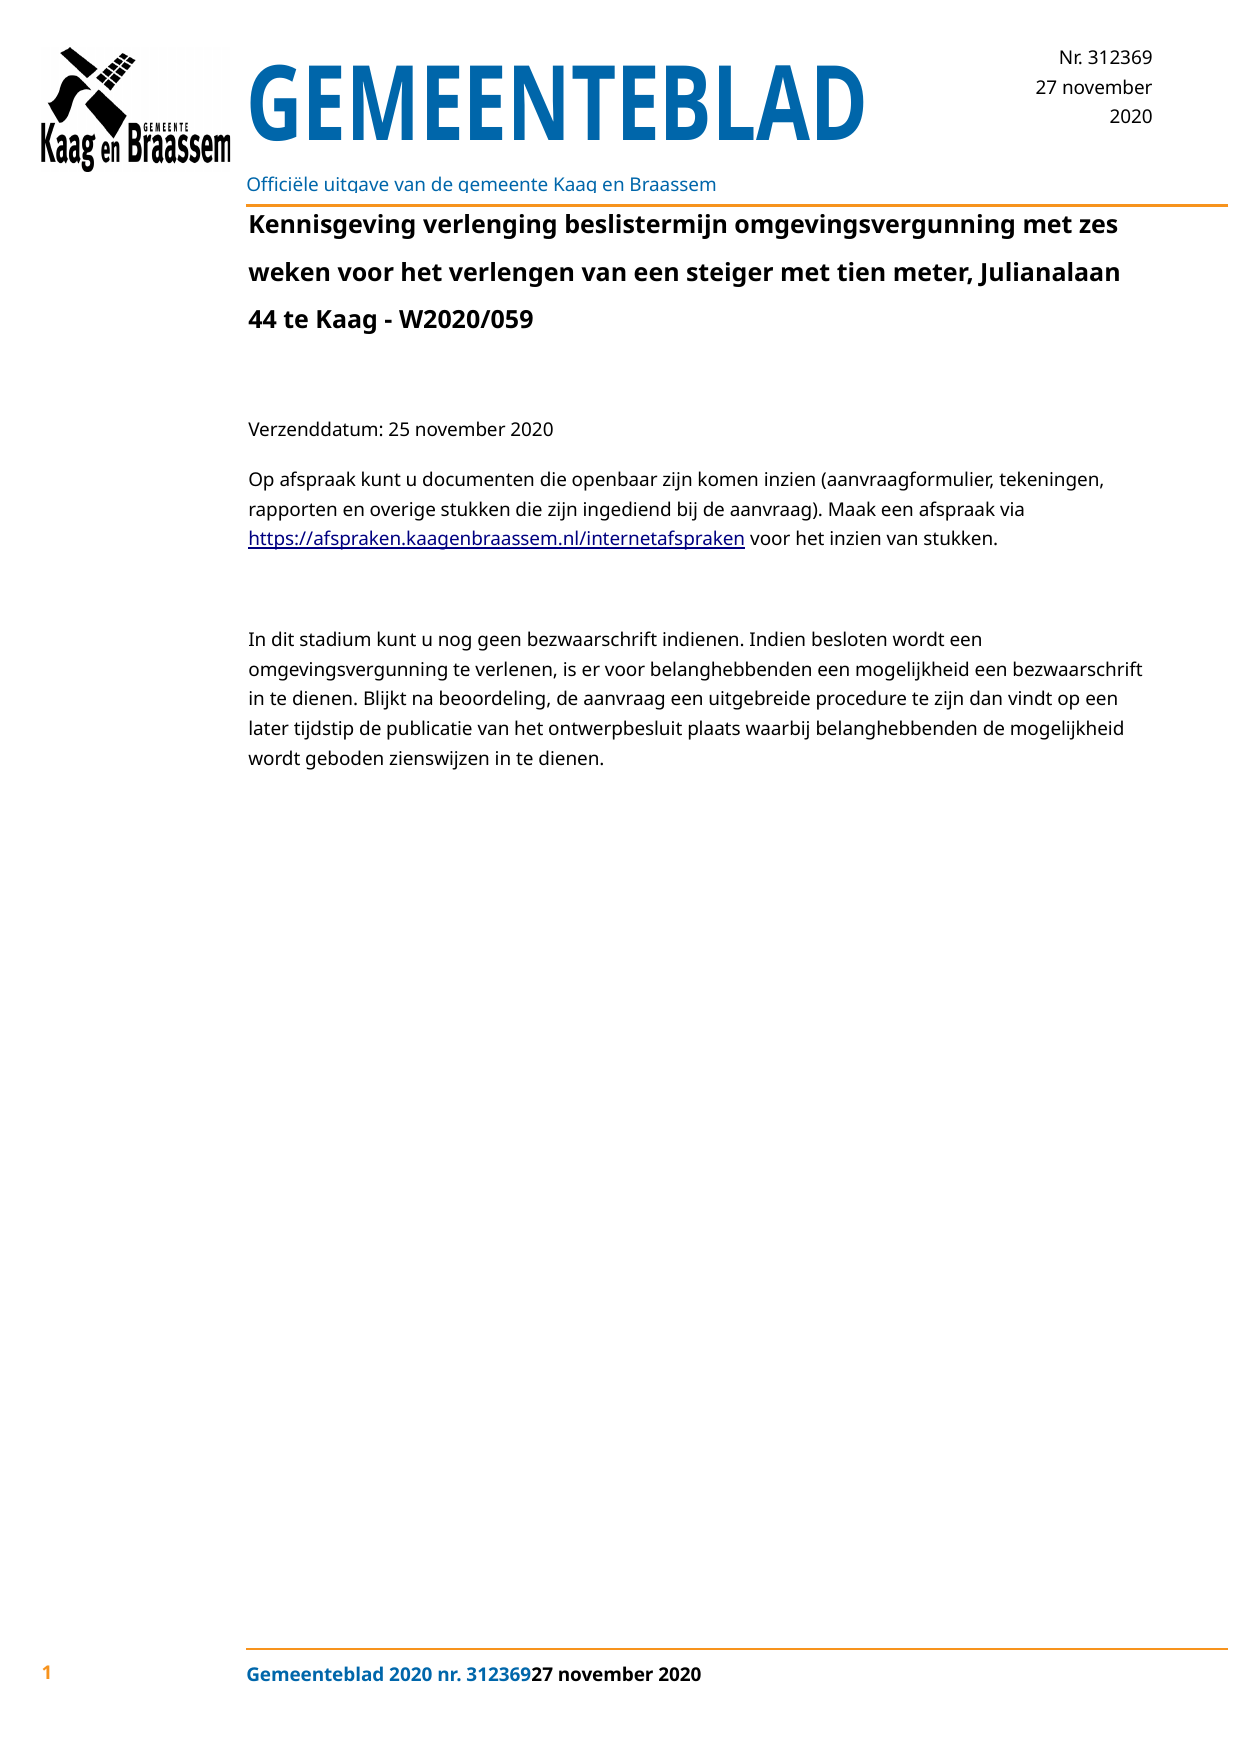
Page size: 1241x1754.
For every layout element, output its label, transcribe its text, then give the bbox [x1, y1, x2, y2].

text In dit stadium kunt u nog geen bezwaarschrift indienen. Indien besloten wordt een omgevingsvergunning te verlenen, is er voor belanghebbenden een mogelijkheid een bezwaarschrift in te dienen. Blijkt na beoordeling, de aanvraag een uitgebreide procedure te zijn dan vindt op een later tijdstip de publicatie van het ontwerpbesluit plaats waarbij belanghebbenden de mogelijkheid wordt geboden zienswijzen in te dienen. [248, 626, 1152, 770]
text Verzenddatum: 25 november 2020 [248, 416, 1152, 442]
picture [41, 47, 231, 172]
text Kennisgeving verlenging beslistermijn omgevingsvergunning met zes weken voor het verlengen van een steiger met tien meter, Julianalaan 44 te Kaag - W2020/059 [248, 207, 1152, 336]
text Op afspraak kunt u documenten die openbaar zijn komen inzien (aanvraagformulier, tekeningen, rapporten en overige stukken die zijn ingediend bij de aanvraag). Maak een afspraak via https://afspraken.kaagenbraassem.nl/internetafspraken voor het inzien van stukken. [248, 466, 1152, 551]
